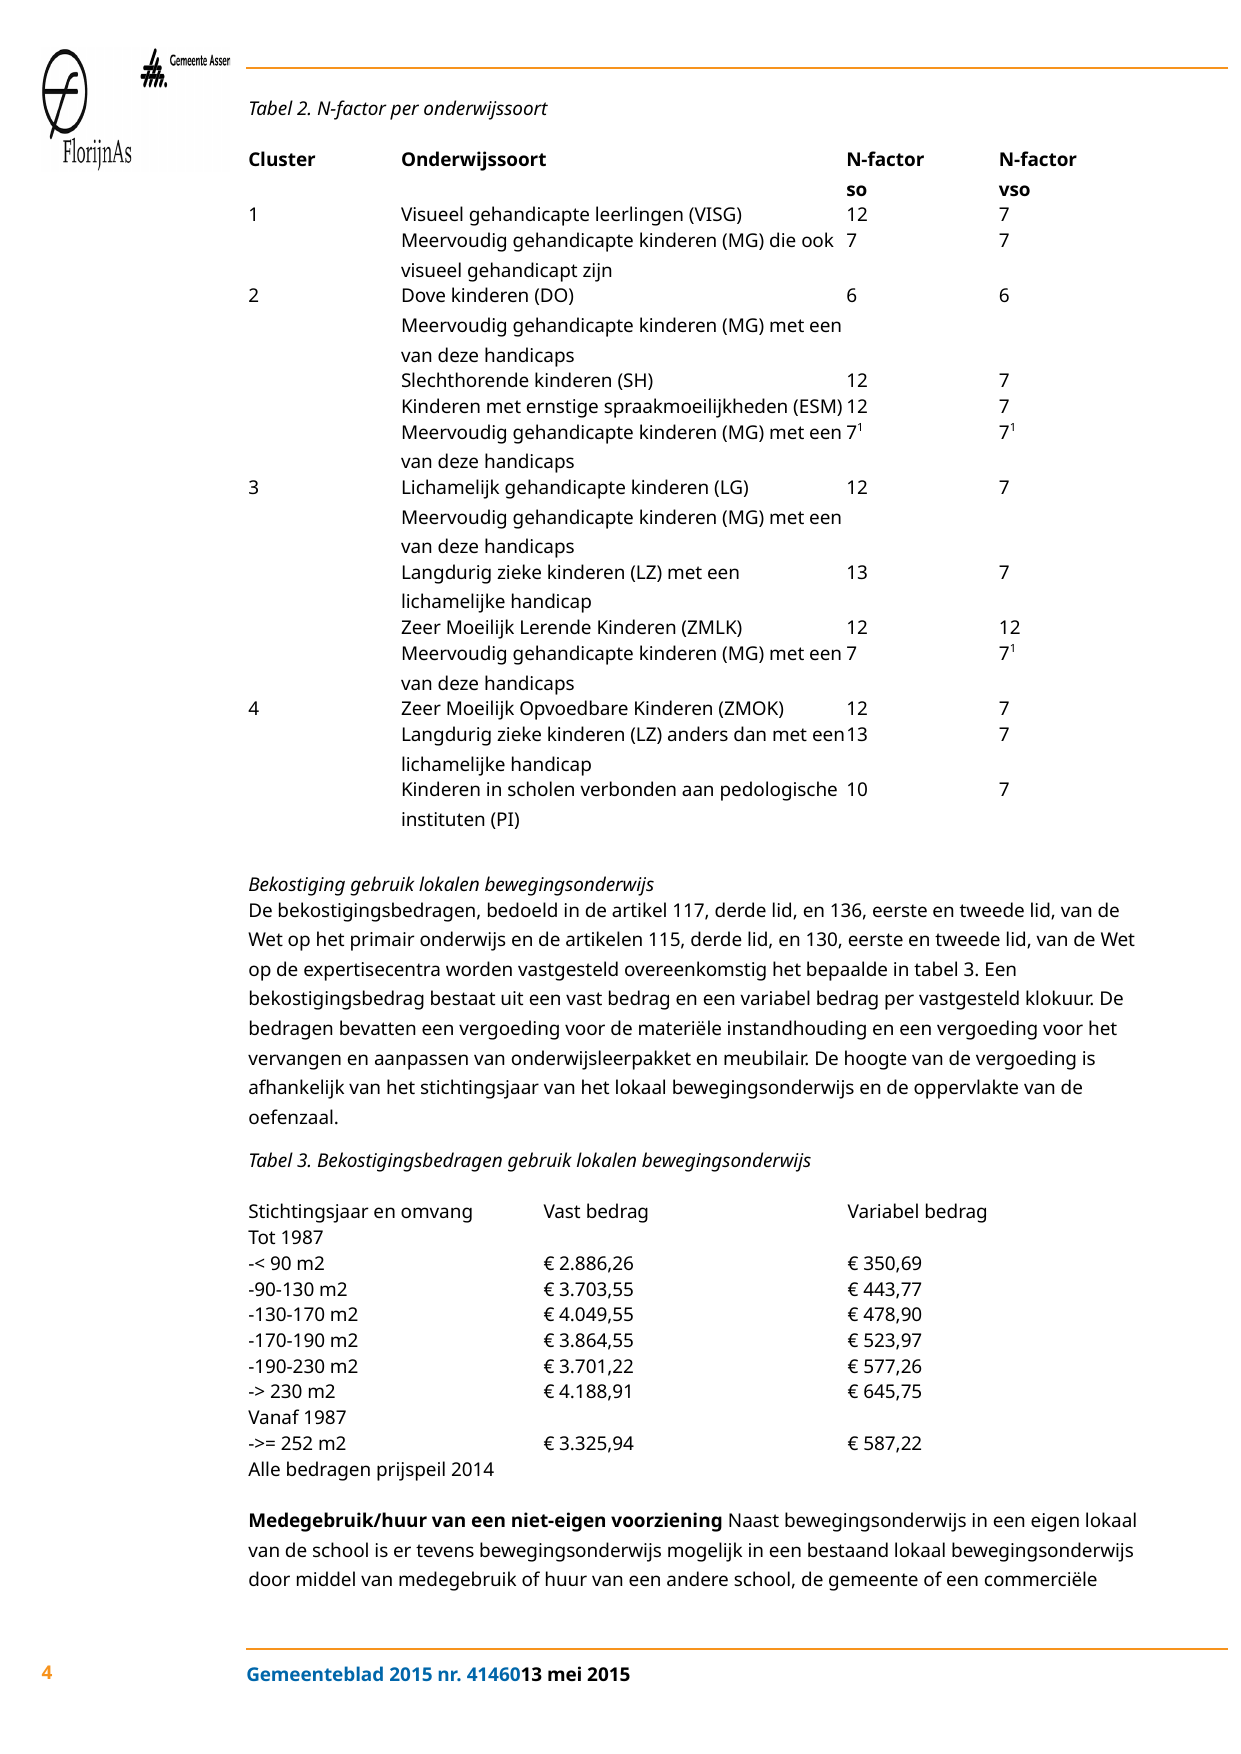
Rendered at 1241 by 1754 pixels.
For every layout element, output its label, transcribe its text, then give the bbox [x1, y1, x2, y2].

table_cell -190-230 m2 [248, 1353, 543, 1379]
table_cell 3 [248, 474, 401, 559]
table_cell 13 [846, 559, 999, 614]
table_cell ->= 252 m2 [248, 1430, 543, 1456]
table_cell € 577,26 [848, 1353, 1152, 1379]
table_cell 7 [999, 368, 1152, 393]
text De bekostigingsbedragen, bedoeld in de artikel 117, derde lid, en 136, eerste en tweede lid, van de Wet op het primair onderwijs en de artikelen 115, derde lid, en 130, eerste en tweede lid, van de Wet op de expertisecentra worden vastgesteld overeenkomstig het bepaalde in tabel 3. Een bekostigingsbedrag bestaat uit een vast bedrag en een variabel bedrag per vastgesteld klokuur. De bedragen bevatten een vergoeding voor de materiële instandhouding en een vergoeding voor het vervangen en aanpassen van onderwijsleerpakket en meubilair. De hoogte van de vergoeding is afhankelijk van het stichtingsjaar van het lokaal bewegingsonderwijs en de oppervlakte van de oefenzaal. [248, 897, 1152, 1130]
table_cell 7 [999, 227, 1152, 283]
table_cell Alle bedragen prijspeil 2014 [248, 1456, 1152, 1482]
table_header Onderwijssoort [401, 146, 846, 202]
text Bekostiging gebruik lokalen bewegingsonderwijs [248, 871, 1152, 897]
table_cell € 3.703,55 [543, 1276, 847, 1301]
table_cell 12 [846, 393, 999, 419]
table_cell 7 [846, 640, 999, 696]
table_cell € 443,77 [848, 1276, 1152, 1301]
table_cell 7 [999, 474, 1152, 559]
table_cell 13 [846, 721, 999, 777]
table_cell [248, 777, 401, 832]
table_cell 1 [248, 202, 401, 227]
table_cell -< 90 m2 [248, 1250, 543, 1276]
table_cell 7 [846, 227, 999, 283]
table_cell -170-190 m2 [248, 1327, 543, 1353]
table_cell [248, 368, 401, 393]
table_cell Kinderen in scholen verbonden aan pedologische instituten (PI) [401, 777, 846, 832]
table_cell 71 [846, 419, 999, 474]
table_cell € 350,69 [848, 1250, 1152, 1276]
table_cell Kinderen met ernstige spraakmoeilijkheden (ESM) [401, 393, 846, 419]
table_cell Zeer Moeilijk Opvoedbare Kinderen (ZMOK) [401, 696, 846, 721]
table_cell € 3.325,94 [543, 1430, 847, 1456]
table_cell [848, 1404, 1152, 1430]
table_cell [848, 1224, 1152, 1250]
table_cell 12 [846, 368, 999, 393]
table_header N-factor vso [999, 146, 1152, 202]
table_cell 6 [999, 283, 1152, 367]
table_cell 71 [999, 419, 1152, 474]
table_cell 12 [846, 615, 999, 640]
table_cell € 4.188,91 [543, 1379, 847, 1404]
table_header Stichtingsjaar en omvang [248, 1199, 543, 1224]
table_cell Visueel gehandicapte leerlingen (VISG) [401, 202, 846, 227]
table_cell [248, 615, 401, 640]
table_header Vast bedrag [543, 1199, 847, 1224]
table_cell 10 [846, 777, 999, 832]
table_header N-factor so [846, 146, 999, 202]
table_cell Lichamelijk gehandicapte kinderen (LG) Meervoudig gehandicapte kinderen (MG) met een van deze handicaps [401, 474, 846, 559]
table_cell 7 [999, 393, 1152, 419]
table_cell [543, 1224, 847, 1250]
table_header Variabel bedrag [848, 1199, 1152, 1224]
text Tabel 2. N-factor per onderwijssoort [248, 95, 1152, 121]
table_cell 71 [999, 640, 1152, 696]
table_cell 6 [846, 283, 999, 367]
table_cell Meervoudig gehandicapte kinderen (MG) die ook visueel gehandicapt zijn [401, 227, 846, 283]
table_cell [543, 1404, 847, 1430]
table_cell Langdurig zieke kinderen (LZ) met een lichamelijke handicap [401, 559, 846, 614]
table_cell 4 [248, 696, 401, 721]
table_cell -> 230 m2 [248, 1379, 543, 1404]
table_cell Zeer Moeilijk Lerende Kinderen (ZMLK) [401, 615, 846, 640]
table_cell [248, 227, 401, 283]
table_cell 7 [999, 696, 1152, 721]
table_cell 12 [846, 474, 999, 559]
table_cell € 478,90 [848, 1301, 1152, 1327]
table_cell 12 [999, 615, 1152, 640]
table_cell Meervoudig gehandicapte kinderen (MG) met een van deze handicaps [401, 640, 846, 696]
table_cell € 3.864,55 [543, 1327, 847, 1353]
table_cell Vanaf 1987 [248, 1404, 543, 1430]
table_cell [248, 393, 401, 419]
table_cell [248, 419, 401, 474]
table_cell 7 [999, 559, 1152, 614]
table_cell [248, 559, 401, 614]
picture [41, 47, 231, 172]
table_cell 7 [999, 721, 1152, 777]
table_cell Slechthorende kinderen (SH) [401, 368, 846, 393]
table_cell 12 [846, 202, 999, 227]
table_cell Meervoudig gehandicapte kinderen (MG) met een van deze handicaps [401, 419, 846, 474]
table_header Cluster [248, 146, 401, 202]
table_cell [248, 640, 401, 696]
text Medegebruik/huur van een niet-eigen voorziening Naast bewegingsonderwijs in een eigen lokaal van de school is er tevens bewegingsonderwijs mogelijk in een bestaand lokaal bewegingsonderwijs door middel van medegebruik of huur van een andere school, de gemeente of een commerciële [248, 1507, 1152, 1592]
table_cell € 587,22 [848, 1430, 1152, 1456]
table_cell € 2.886,26 [543, 1250, 847, 1276]
text Tabel 3. Bekostigingsbedragen gebruik lokalen bewegingsonderwijs [248, 1147, 1152, 1173]
table_cell -130-170 m2 [248, 1301, 543, 1327]
table_cell Langdurig zieke kinderen (LZ) anders dan met een lichamelijke handicap [401, 721, 846, 777]
table_cell Dove kinderen (DO) Meervoudig gehandicapte kinderen (MG) met een van deze handicaps [401, 283, 846, 367]
table_cell € 4.049,55 [543, 1301, 847, 1327]
table_cell [248, 721, 401, 777]
table_cell € 3.701,22 [543, 1353, 847, 1379]
table_cell Tot 1987 [248, 1224, 543, 1250]
table_cell 12 [846, 696, 999, 721]
table_cell € 645,75 [848, 1379, 1152, 1404]
table_cell 7 [999, 777, 1152, 832]
table_cell 2 [248, 283, 401, 367]
table_cell 7 [999, 202, 1152, 227]
table_cell € 523,97 [848, 1327, 1152, 1353]
table_cell -90-130 m2 [248, 1276, 543, 1301]
